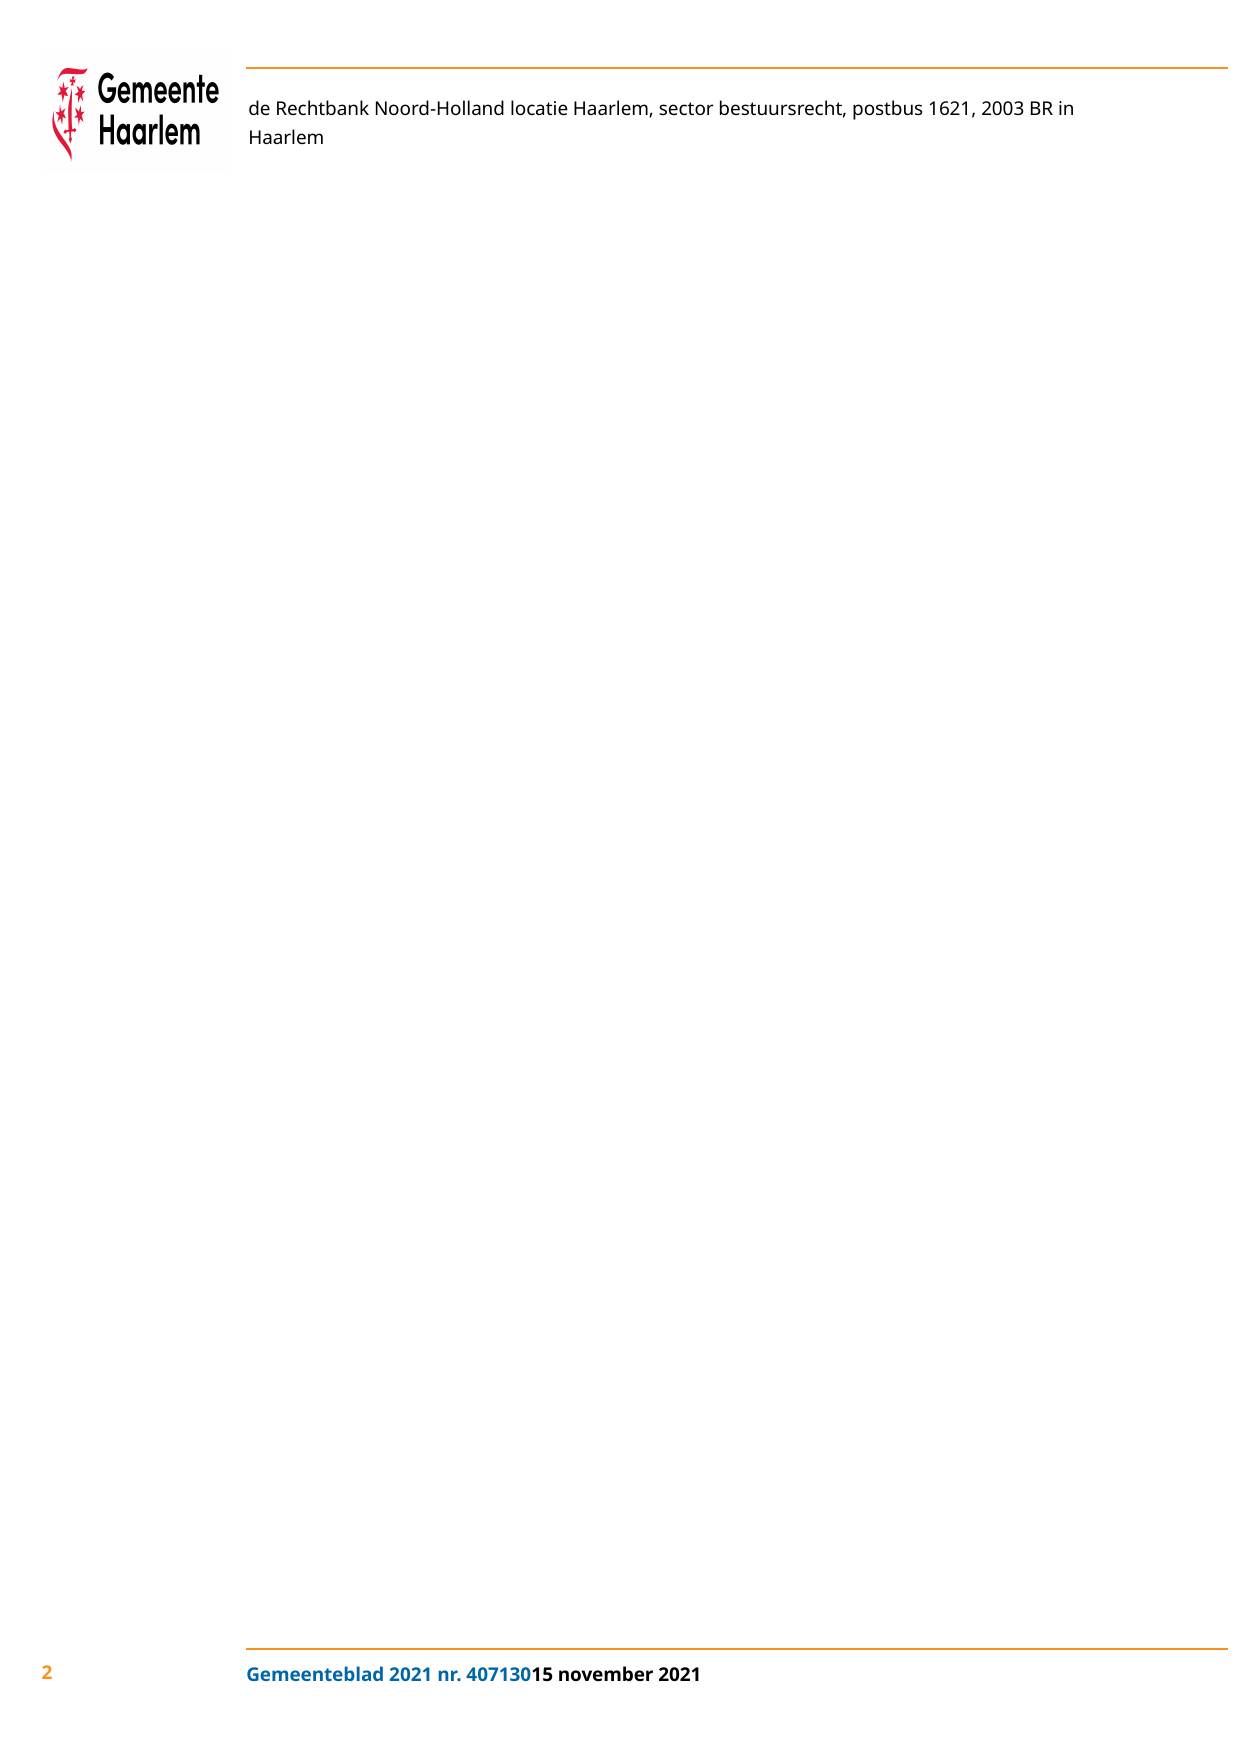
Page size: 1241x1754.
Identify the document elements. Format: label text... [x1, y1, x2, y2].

text de Rechtbank Noord-Holland locatie Haarlem, sector bestuursrecht, postbus 1621, 2003 BR in Haarlem [248, 95, 1152, 150]
picture [41, 47, 231, 172]
